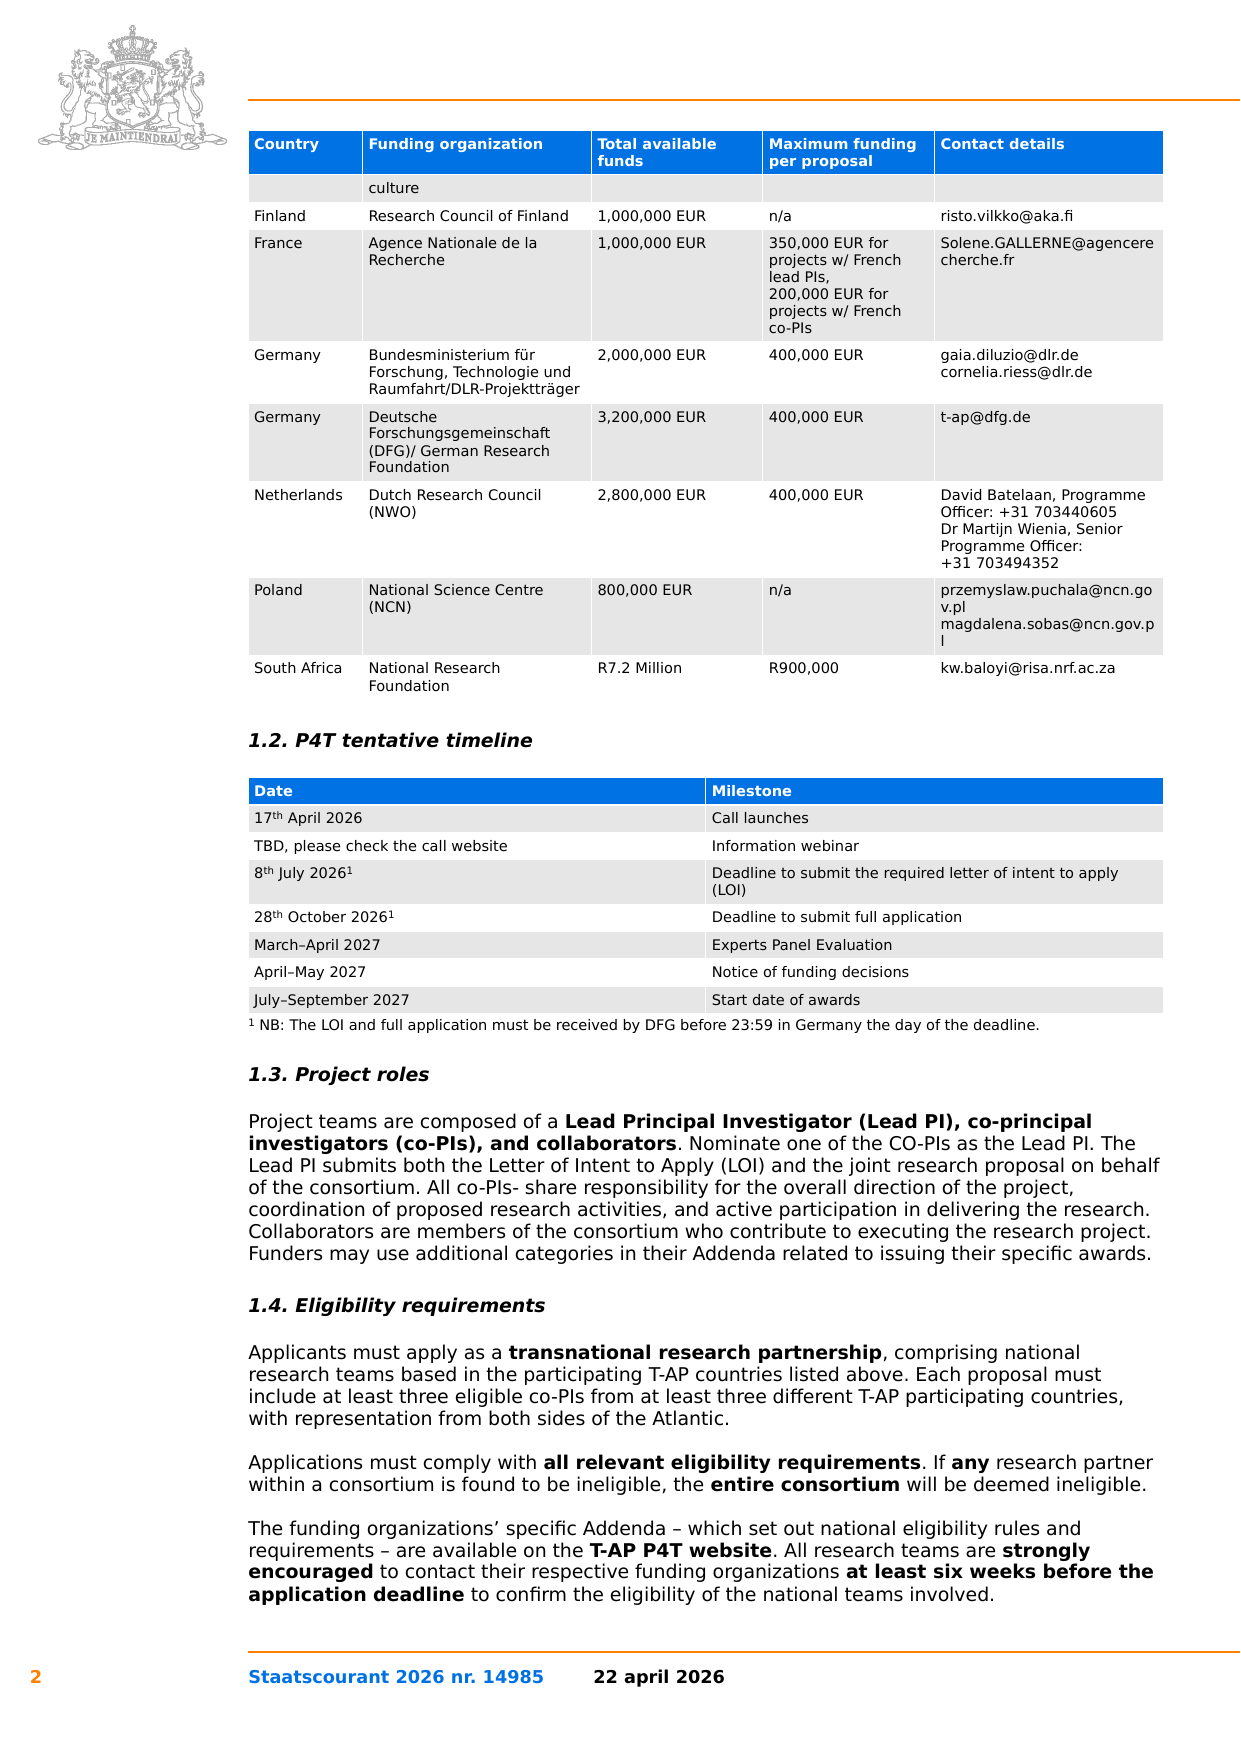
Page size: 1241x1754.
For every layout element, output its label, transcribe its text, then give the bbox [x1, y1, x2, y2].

table_header Date [249, 778, 705, 804]
table_cell Agence Nationale de la Recherche [363, 230, 591, 341]
table_cell [763, 175, 934, 202]
table_cell 1,000,000 EUR [592, 203, 762, 229]
table_cell 400,000 EUR [763, 343, 934, 403]
table_cell R900,000 [763, 656, 934, 699]
table_cell Information webinar [706, 833, 1163, 859]
text Project teams are composed of a Lead Principal Investigator (Lead PI), co-principal investigators (co-PIs), and collaborators. Nominate one of the CO-PIs as the Lead PI. The Lead PI submits both the Letter of Intent to Apply (LOI) and the joint research proposal on behalf of the consortium. All co-PIs- share responsibility for the overall direction of the project, coordination of proposed research activities, and active participation in delivering the research. Collaborators are members of the consortium who contribute to executing the research project. Funders may use additional categories in their Addenda related to issuing their specific awards. [248, 1111, 1163, 1265]
text Applicants must apply as a transnational research partnership, comprising national research teams based in the participating T-AP countries listed above. Each proposal must include at least three eligible co-PIs from at least three different T-AP participating countries, with representation from both sides of the Atlantic. [248, 1342, 1163, 1430]
table_cell 1,000,000 EUR [592, 230, 762, 341]
table_cell 8th July 20261 [249, 860, 705, 904]
table_header Country [249, 131, 362, 174]
table_header Total available funds [592, 131, 762, 174]
table_cell n/a [763, 203, 934, 229]
subtitle 1.4. Eligibility requirements [248, 1295, 1163, 1317]
table_cell kw.baloyi@risa.nrf.ac.za [935, 656, 1163, 699]
table_cell 800,000 EUR [592, 578, 762, 655]
table_cell Start date of awards [706, 987, 1163, 1013]
table_cell July–September 2027 [249, 987, 705, 1013]
table_cell n/a [763, 578, 934, 655]
table_cell Notice of funding decisions [706, 960, 1163, 986]
table_cell Deutsche Forschungsgemeinschaft (DFG)/ German Research Foundation [363, 404, 591, 481]
table_cell National Science Centre (NCN) [363, 578, 591, 655]
table_cell Call launches [706, 806, 1163, 832]
table_header Funding organization [363, 131, 591, 174]
table_header Milestone [706, 778, 1163, 804]
table_cell [249, 175, 362, 202]
table_cell przemyslaw.puchala@ncn.gov.pl magdalena.sobas@ncn.gov.pl [935, 578, 1163, 655]
table_cell R7.2 Million [592, 656, 762, 699]
table_cell Experts Panel Evaluation [706, 932, 1163, 958]
table_cell Poland [249, 578, 362, 655]
table_cell 400,000 EUR [763, 482, 934, 576]
table_header Maximum funding per proposal [763, 131, 934, 174]
table_cell South Africa [249, 656, 362, 699]
table_cell [592, 175, 762, 202]
table_cell 1 NB: The LOI and full application must be received by DFG before 23:59 in Germany the day of the deadline. [248, 1014, 1163, 1034]
table_cell April–May 2027 [249, 960, 705, 986]
table_cell National Research Foundation [363, 656, 591, 699]
subtitle 1.2. P4T tentative timeline [248, 730, 1163, 752]
table_cell Finland [249, 203, 362, 229]
table_cell 17th April 2026 [249, 806, 705, 832]
table_cell [935, 175, 1163, 202]
table_cell gaia.diluzio@dlr.de cornelia.riess@dlr.de [935, 343, 1163, 403]
table_cell Germany [249, 343, 362, 403]
table_cell 350,000 EUR for projects w/ French lead PIs, 200,000 EUR for projects w/ French co-PIs [763, 230, 934, 341]
table_cell t-ap@dfg.de [935, 404, 1163, 481]
table_cell 28th October 20261 [249, 905, 705, 931]
table_header Contact details [935, 131, 1163, 174]
table_cell Bundesministerium für Forschung, Technologie und Raumfahrt/DLR-Projektträger [363, 343, 591, 403]
table_cell Deadline to submit full application [706, 905, 1163, 931]
table_cell 3,200,000 EUR [592, 404, 762, 481]
table_cell Dutch Research Council (NWO) [363, 482, 591, 576]
subtitle 1.3. Project roles [248, 1064, 1163, 1086]
table_cell Deadline to submit the required letter of intent to apply (LOI) [706, 860, 1163, 904]
table_cell 2,000,000 EUR [592, 343, 762, 403]
text The funding organizations’ specific Addenda – which set out national eligibility rules and requirements – are available on the T-AP P4T website. All research teams are strongly encouraged to contact their respective funding organizations at least six weeks before the application deadline to confirm the eligibility of the national teams involved. [248, 1517, 1163, 1605]
table_cell 2,800,000 EUR [592, 482, 762, 576]
table_cell Netherlands [249, 482, 362, 576]
table_cell France [249, 230, 362, 341]
table_cell Germany [249, 404, 362, 481]
picture [38, 25, 227, 150]
table_cell culture [363, 175, 591, 202]
table_cell March–April 2027 [249, 932, 705, 958]
table_cell TBD, please check the call website [249, 833, 705, 859]
table_cell David Batelaan, Programme Officer: +31 703440605 Dr Martijn Wienia, Senior Programme Officer: +31 703494352 [935, 482, 1163, 576]
table_cell 400,000 EUR [763, 404, 934, 481]
table_cell Research Council of Finland [363, 203, 591, 229]
table_cell risto.vilkko@aka.fi [935, 203, 1163, 229]
text Applications must comply with all relevant eligibility requirements. If any research partner within a consortium is found to be ineligible, the entire consortium will be deemed ineligible. [248, 1452, 1163, 1496]
table_cell Solene.GALLERNE@agencerecherche.fr [935, 230, 1163, 341]
